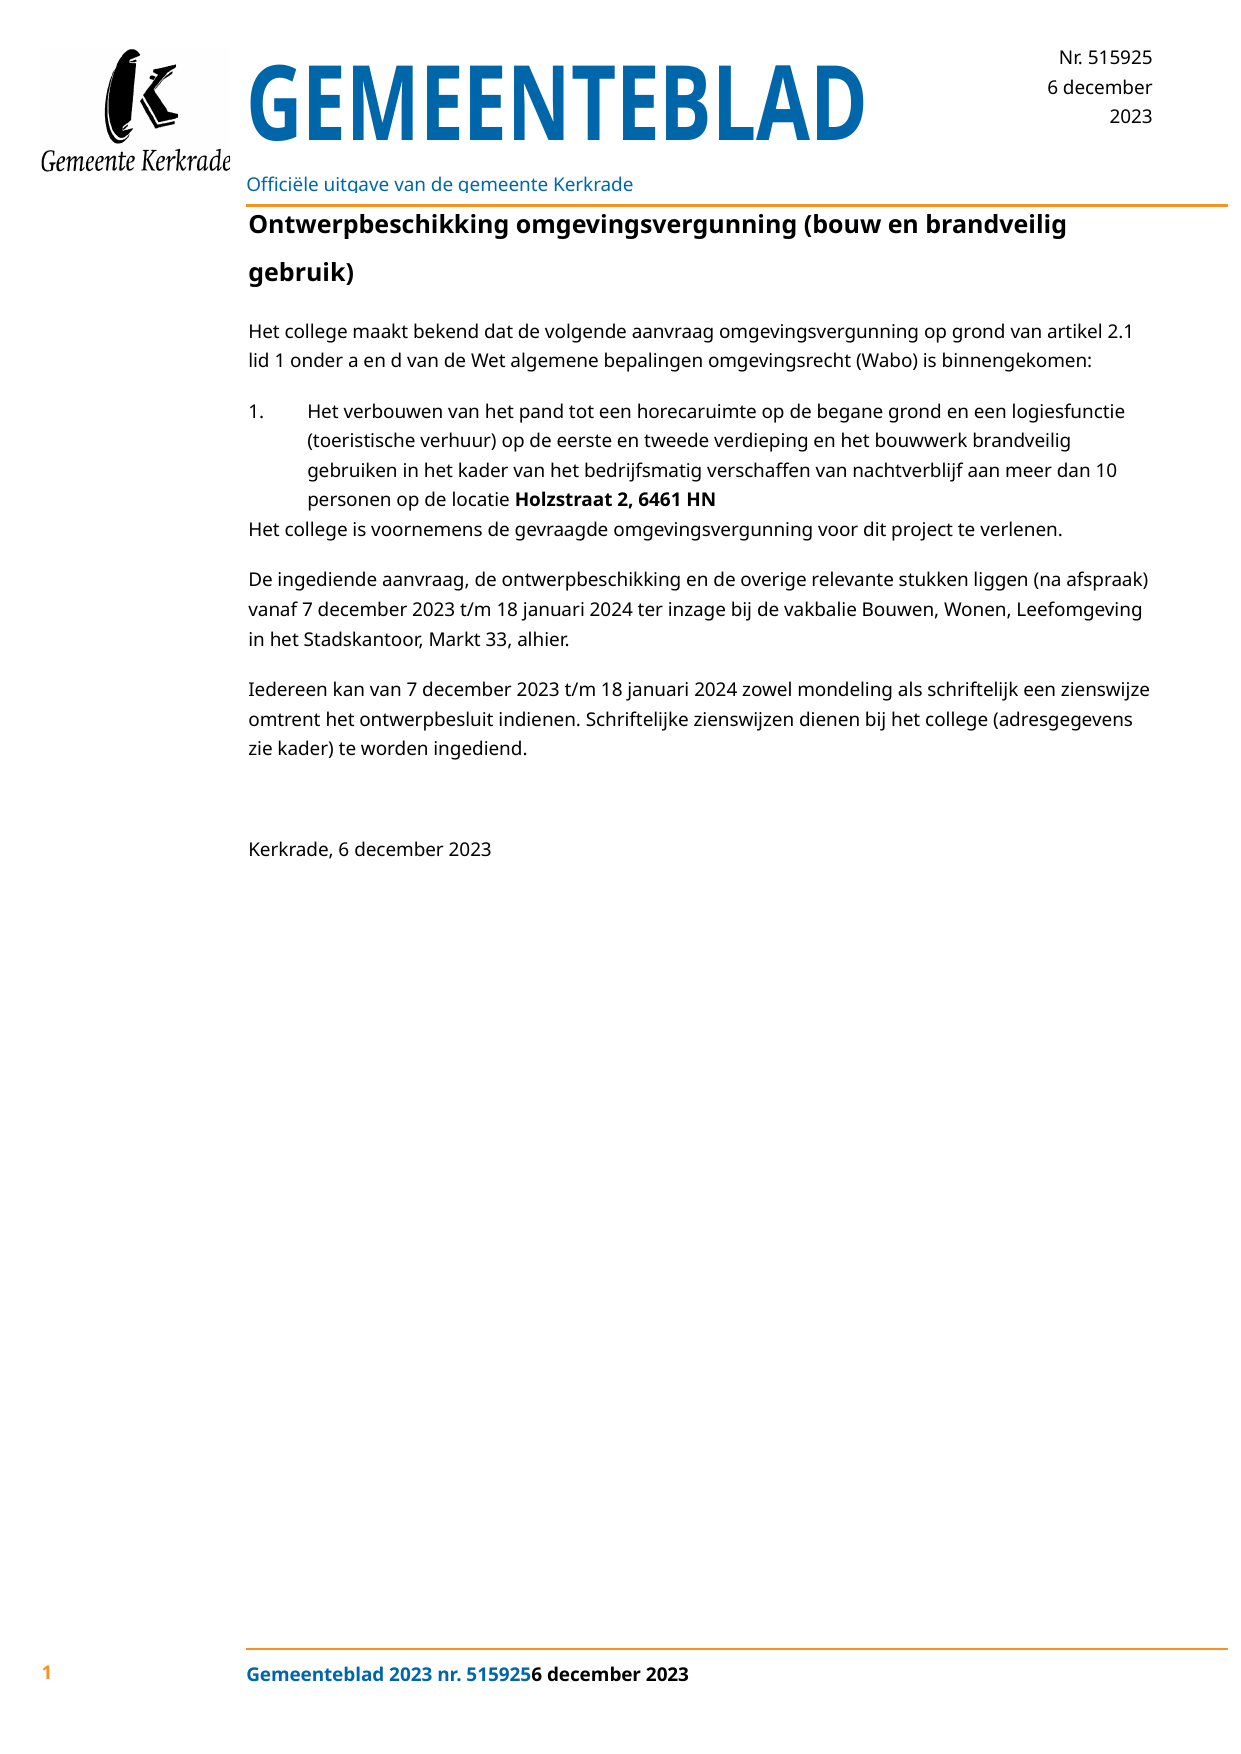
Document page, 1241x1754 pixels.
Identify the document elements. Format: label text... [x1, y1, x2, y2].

text Kerkrade, 6 december 2023 [248, 836, 1152, 862]
list Het verbouwen van het pand tot een horecaruimte op de begane grond en een logiesfunctie (toeristische verhuur) op de eerste en tweede verdieping en het bouwwerk brandveilig gebruiken in het kader van het bedrijfsmatig verschaffen van nachtverblijf aan meer dan 10 personen op de locatie Holzstraat 2, 6461 HN [248, 398, 1152, 512]
text Ontwerpbeschikking omgevingsvergunning (bouw en brandveilig gebruik) [248, 207, 1152, 288]
text Iedereen kan van 7 december 2023 t/m 18 januari 2024 zowel mondeling als schriftelijk een zienswijze omtrent het ontwerpbesluit indienen. Schriftelijke zienswijzen dienen bij het college (adresgegevens zie kader) te worden ingediend. [248, 676, 1152, 761]
text De ingediende aanvraag, de ontwerpbeschikking en de overige relevante stukken liggen (na afspraak) vanaf 7 december 2023 t/m 18 januari 2024 ter inzage bij de vakbalie Bouwen, Wonen, Leefomgeving in het Stadskantoor, Markt 33, alhier. [248, 567, 1152, 652]
text Het college is voornemens de gevraagde omgevingsvergunning voor dit project te verlenen. [248, 516, 1152, 542]
picture [41, 47, 231, 172]
text Het college maakt bekend dat de volgende aanvraag omgevingsvergunning op grond van artikel 2.1 lid 1 onder a en d van de Wet algemene bepalingen omgevingsrecht (Wabo) is binnengekomen: [248, 318, 1152, 373]
